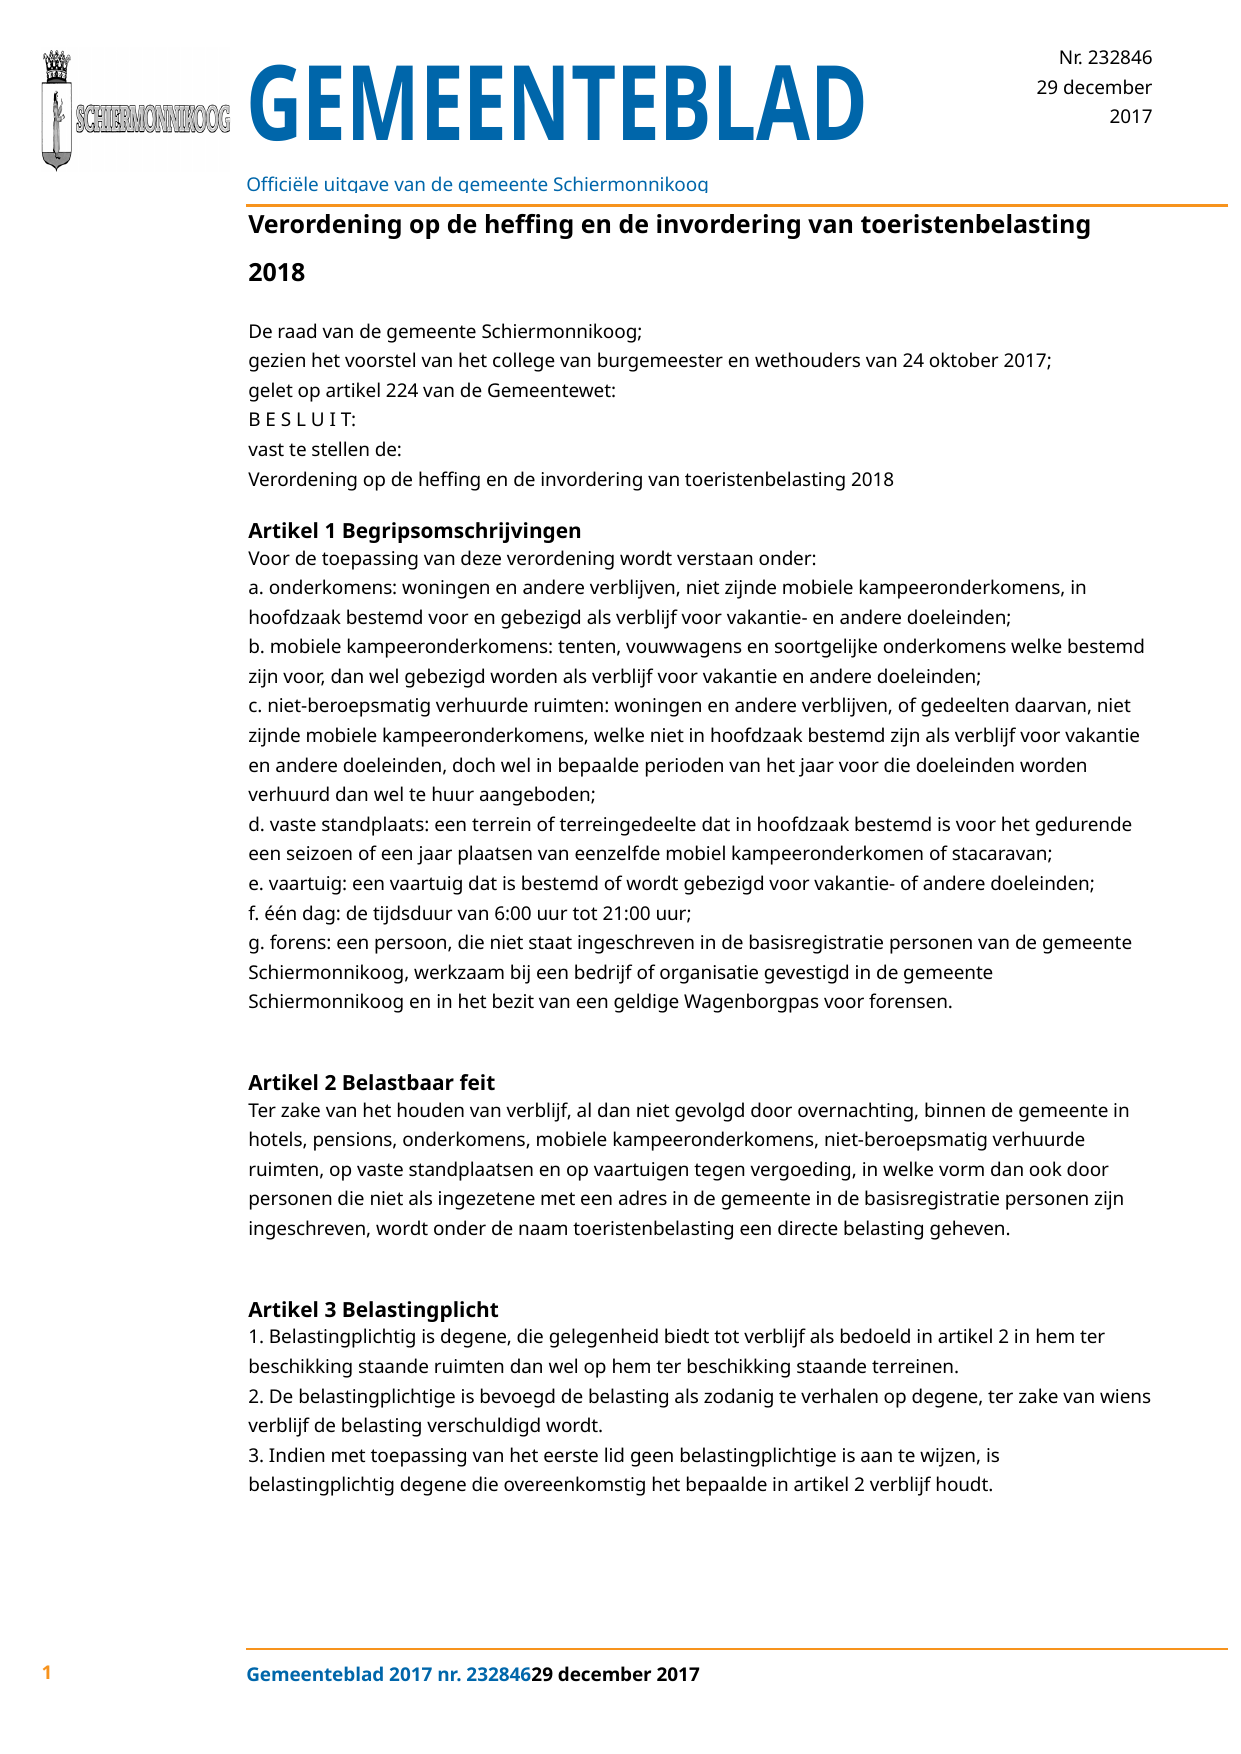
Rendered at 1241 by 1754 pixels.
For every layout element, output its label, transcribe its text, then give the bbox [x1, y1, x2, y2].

text Verordening op de heffing en de invordering van toeristenbelasting 2018 [248, 207, 1152, 288]
text 3. Indien met toepassing van het eerste lid geen belastingplichtige is aan te wijzen, is belastingplichtig degene die overeenkomstig het bepaalde in artikel 2 verblijf houdt. [248, 1442, 1152, 1497]
text vast te stellen de: [248, 436, 1152, 462]
text d. vaste standplaats: een terrein of terreingedeelte dat in hoofdzaak bestemd is voor het gedurende een seizoen of een jaar plaatsen van eenzelfde mobiel kampeeronderkomen of stacaravan; [248, 811, 1152, 866]
text gelet op artikel 224 van de Gemeentewet: [248, 377, 1152, 403]
text f. één dag: de tijdsduur van 6:00 uur tot 21:00 uur; [248, 900, 1152, 925]
text Voor de toepassing van deze verordening wordt verstaan onder: [248, 545, 1152, 570]
text g. forens: een persoon, die niet staat ingeschreven in de basisregistratie personen van de gemeente Schiermonnikoog, werkzaam bij een bedrijf of organisatie gevestigd in de gemeente Schiermonnikoog en in het bezit van een geldige Wagenborgpas voor forensen. [248, 929, 1152, 1014]
text 1. Belastingplichtig is degene, die gelegenheid biedt tot verblijf als bedoeld in artikel 2 in hem ter beschikking staande ruimten dan wel op hem ter beschikking staande terreinen. [248, 1324, 1152, 1379]
text Artikel 2 Belastbaar feit [248, 1068, 1152, 1097]
text Artikel 1 Begripsomschrijvingen [248, 516, 1152, 545]
text b. mobiele kampeeronderkomens: tenten, vouwwagens en soortgelijke onderkomens welke bestemd zijn voor, dan wel gebezigd worden als verblijf voor vakantie en andere doeleinden; [248, 633, 1152, 689]
text B E S L U I T: [248, 407, 1152, 432]
picture [41, 47, 231, 172]
text e. vaartuig: een vaartuig dat is bestemd of wordt gebezigd voor vakantie- of andere doeleinden; [248, 870, 1152, 896]
text 2. De belastingplichtige is bevoegd de belasting als zodanig te verhalen op degene, ter zake van wiens verblijf de belasting verschuldigd wordt. [248, 1383, 1152, 1438]
text Artikel 3 Belastingplicht [248, 1295, 1152, 1324]
text Ter zake van het houden van verblijf, al dan niet gevolgd door overnachting, binnen de gemeente in hotels, pensions, onderkomens, mobiele kampeeronderkomens, niet-beroepsmatig verhuurde ruimten, op vaste standplaatsen en op vaartuigen tegen vergoeding, in welke vorm dan ook door personen die niet als ingezetene met een adres in de gemeente in de basisregistratie personen zijn ingeschreven, wordt onder de naam toeristenbelasting een directe belasting geheven. [248, 1097, 1152, 1241]
text gezien het voorstel van het college van burgemeester en wethouders van 24 oktober 2017; [248, 347, 1152, 373]
text De raad van de gemeente Schiermonnikoog; [248, 318, 1152, 344]
text Verordening op de heffing en de invordering van toeristenbelasting 2018 [248, 466, 1152, 492]
text c. niet-beroepsmatig verhuurde ruimten: woningen en andere verblijven, of gedeelten daarvan, niet zijnde mobiele kampeeronderkomens, welke niet in hoofdzaak bestemd zijn als verblijf voor vakantie en andere doeleinden, doch wel in bepaalde perioden van het jaar voor die doeleinden worden verhuurd dan wel te huur aangeboden; [248, 693, 1152, 807]
text a. onderkomens: woningen en andere verblijven, niet zijnde mobiele kampeeronderkomens, in hoofdzaak bestemd voor en gebezigd als verblijf voor vakantie- en andere doeleinden; [248, 574, 1152, 629]
